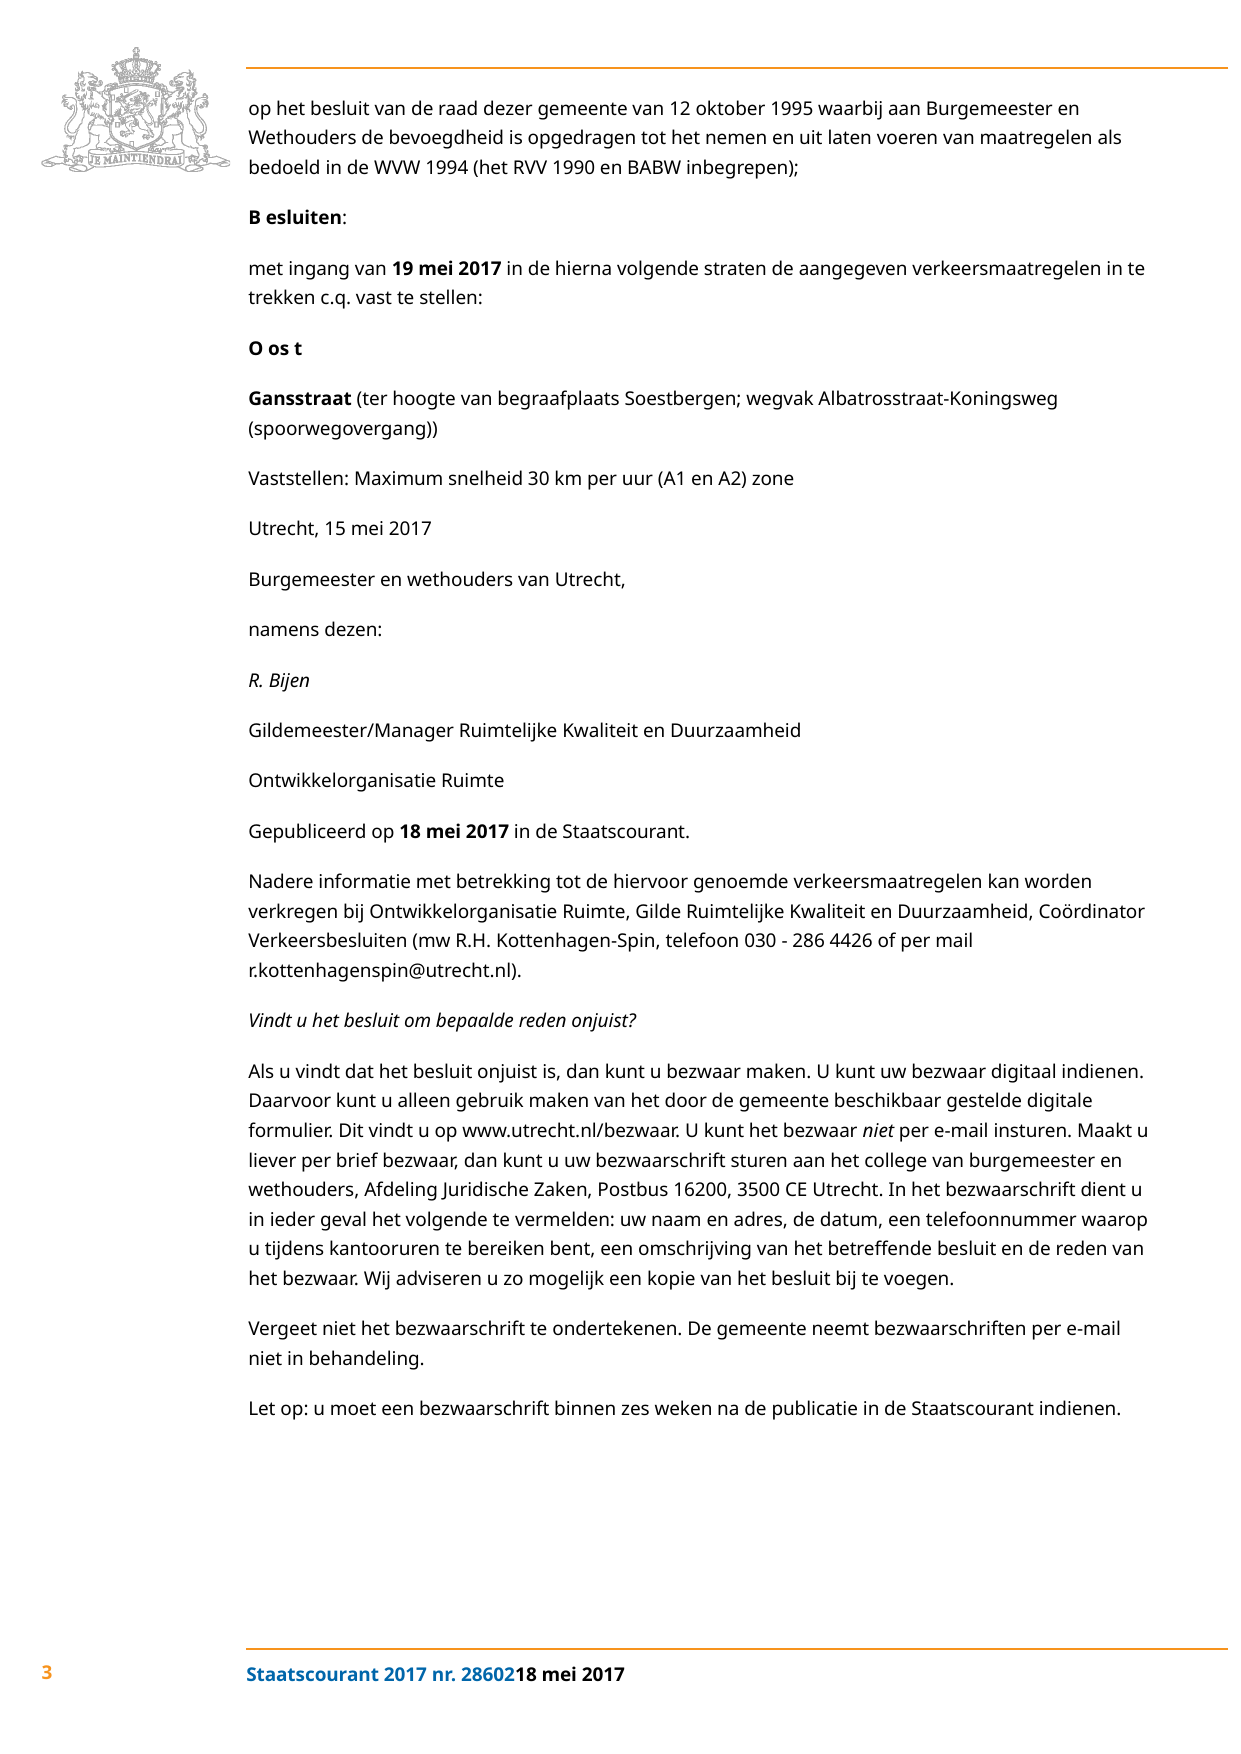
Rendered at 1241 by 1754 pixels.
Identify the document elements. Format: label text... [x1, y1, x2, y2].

text namens dezen: [248, 616, 1152, 642]
text op het besluit van de raad dezer gemeente van 12 oktober 1995 waarbij aan Burgemeester en Wethouders de bevoegdheid is opgedragen tot het nemen en uit laten voeren van maatregelen als bedoeld in de WVW 1994 (het RVV 1990 en BABW inbegrepen); [248, 95, 1152, 180]
text Burgemeester en wethouders van Utrecht, [248, 566, 1152, 592]
text Gildemeester/Manager Ruimtelijke Kwaliteit en Duurzaamheid [248, 717, 1152, 743]
text Nadere informatie met betrekking tot de hiervoor genoemde verkeersmaatregelen kan worden verkregen bij Ontwikkelorganisatie Ruimte, Gilde Ruimtelijke Kwaliteit en Duurzaamheid, Coördinator Verkeersbesluiten (mw R.H. Kottenhagen-Spin, telefoon 030 - 286 4426 of per mail r.kottenhagenspin@utrecht.nl). [248, 868, 1152, 983]
text Vaststellen: Maximum snelheid 30 km per uur (A1 en A2) zone [248, 465, 1152, 491]
text Utrecht, 15 mei 2017 [248, 516, 1152, 541]
text Gansstraat (ter hoogte van begraafplaats Soestbergen; wegvak Albatrosstraat-Koningsweg (spoorwegovergang)) [248, 385, 1152, 441]
text Vindt u het besluit om bepaalde reden onjuist? [248, 1008, 1152, 1033]
text Let op: u moet een bezwaarschrift binnen zes weken na de publicatie in de Staatscourant indienen. [248, 1396, 1152, 1421]
text O os t [248, 335, 1152, 361]
text met ingang van 19 mei 2017 in de hierna volgende straten de aangegeven verkeersmaatregelen in te trekken c.q. vast te stellen: [248, 255, 1152, 310]
text Vergeet niet het bezwaarschrift te ondertekenen. De gemeente neemt bezwaarschriften per e-mail niet in behandeling. [248, 1316, 1152, 1371]
text R. Bijen [248, 667, 1152, 693]
text Gepubliceerd op 18 mei 2017 in de Staatscourant. [248, 818, 1152, 844]
text Ontwikkelorganisatie Ruimte [248, 768, 1152, 793]
text B esluiten: [248, 204, 1152, 230]
text Als u vindt dat het besluit onjuist is, dan kunt u bezwaar maken. U kunt uw bezwaar digitaal indienen. Daarvoor kunt u alleen gebruik maken van het door de gemeente beschikbaar gestelde digitale formulier. Dit vindt u op www.utrecht.nl/bezwaar. U kunt het bezwaar niet per e-mail insturen. Maakt u liever per brief bezwaar, dan kunt u uw bezwaarschrift sturen aan het college van burgemeester en wethouders, Afdeling Juridische Zaken, Postbus 16200, 3500 CE Utrecht. In het bezwaarschrift dient u in ieder geval het volgende te vermelden: uw naam en adres, de datum, een telefoonnummer waarop u tijdens kantooruren te bereiken bent, een omschrijving van het betreffende besluit en de reden van het bezwaar. Wij adviseren u zo mogelijk een kopie van het besluit bij te voegen. [248, 1058, 1152, 1291]
picture [41, 47, 231, 172]
